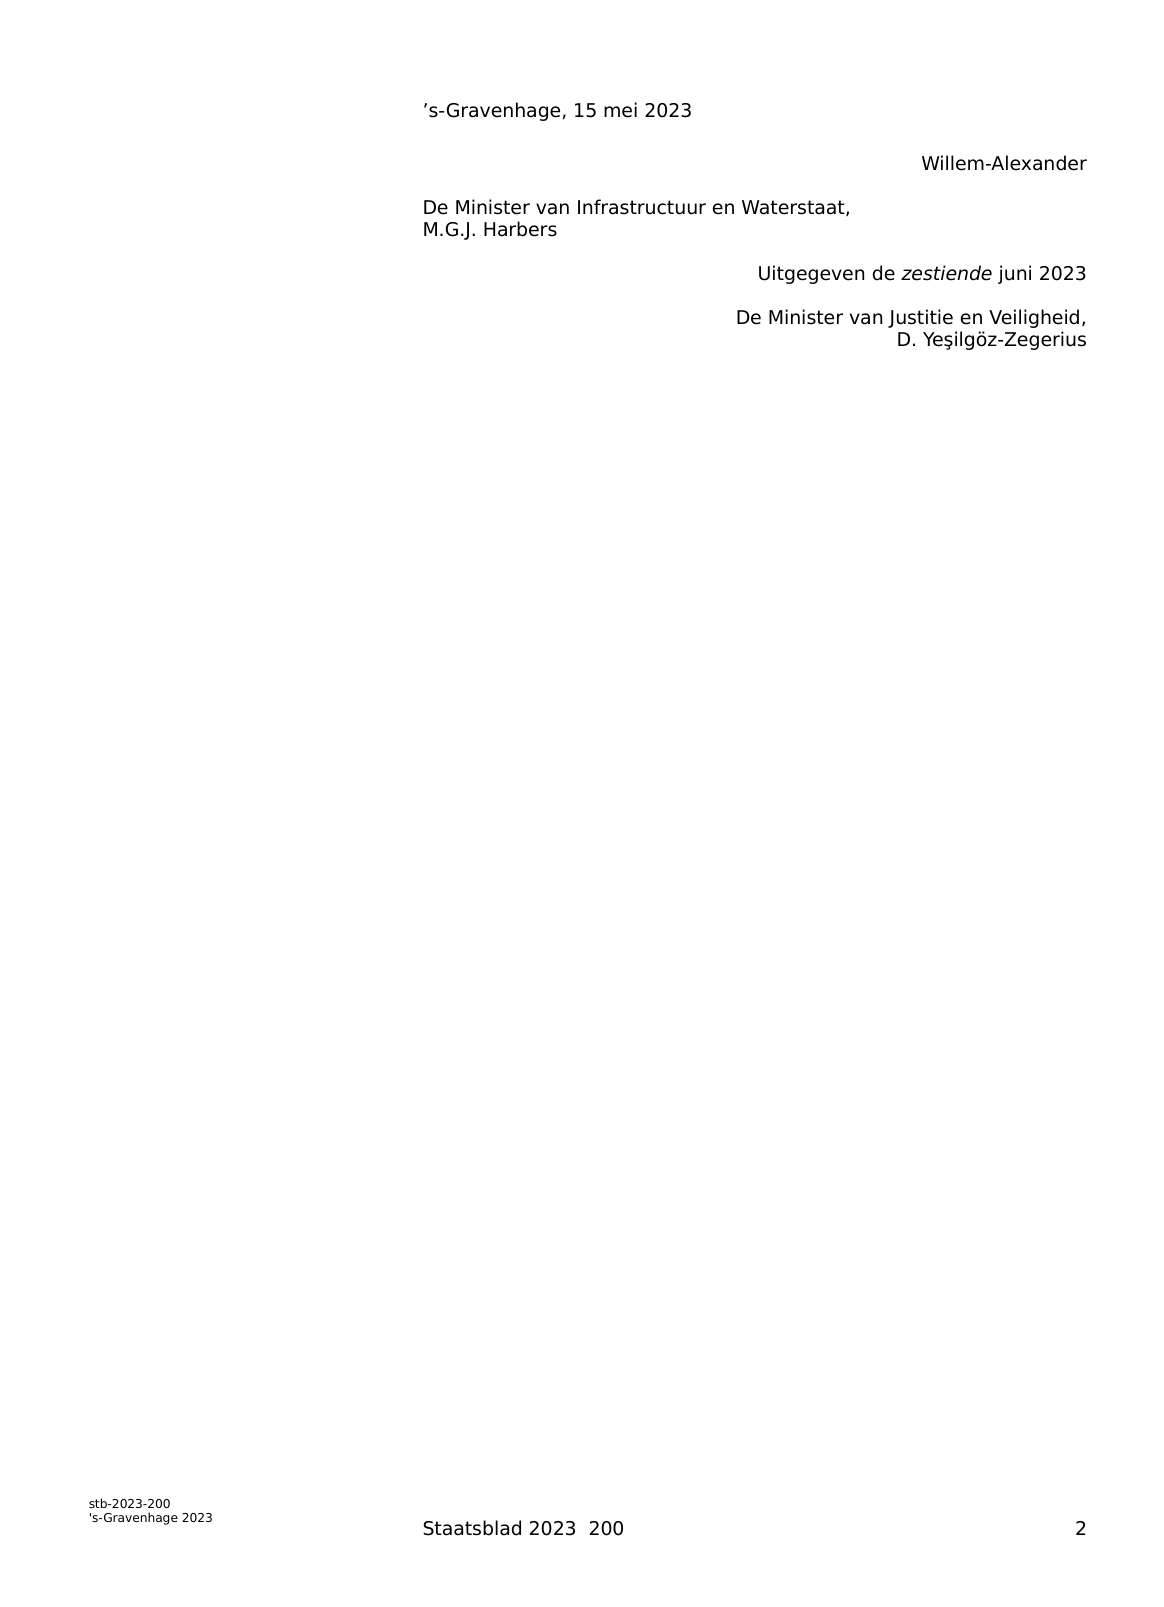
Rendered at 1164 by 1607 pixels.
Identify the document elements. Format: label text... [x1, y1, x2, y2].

text ’s-Gravenhage, 15 mei 2023 [422, 100, 1087, 122]
text Uitgegeven de zestiende juni 2023 [422, 263, 1087, 285]
text stb-2023-200 [88, 1497, 323, 1511]
text De Minister van Infrastructuur en Waterstaat, M.G.J. Harbers [422, 197, 1087, 241]
text Willem-Alexander [422, 152, 1087, 174]
text De Minister van Justitie en Veiligheid, D. Yeşilgöz-Zegerius [422, 307, 1087, 351]
text 's-Gravenhage 2023 [88, 1511, 323, 1525]
